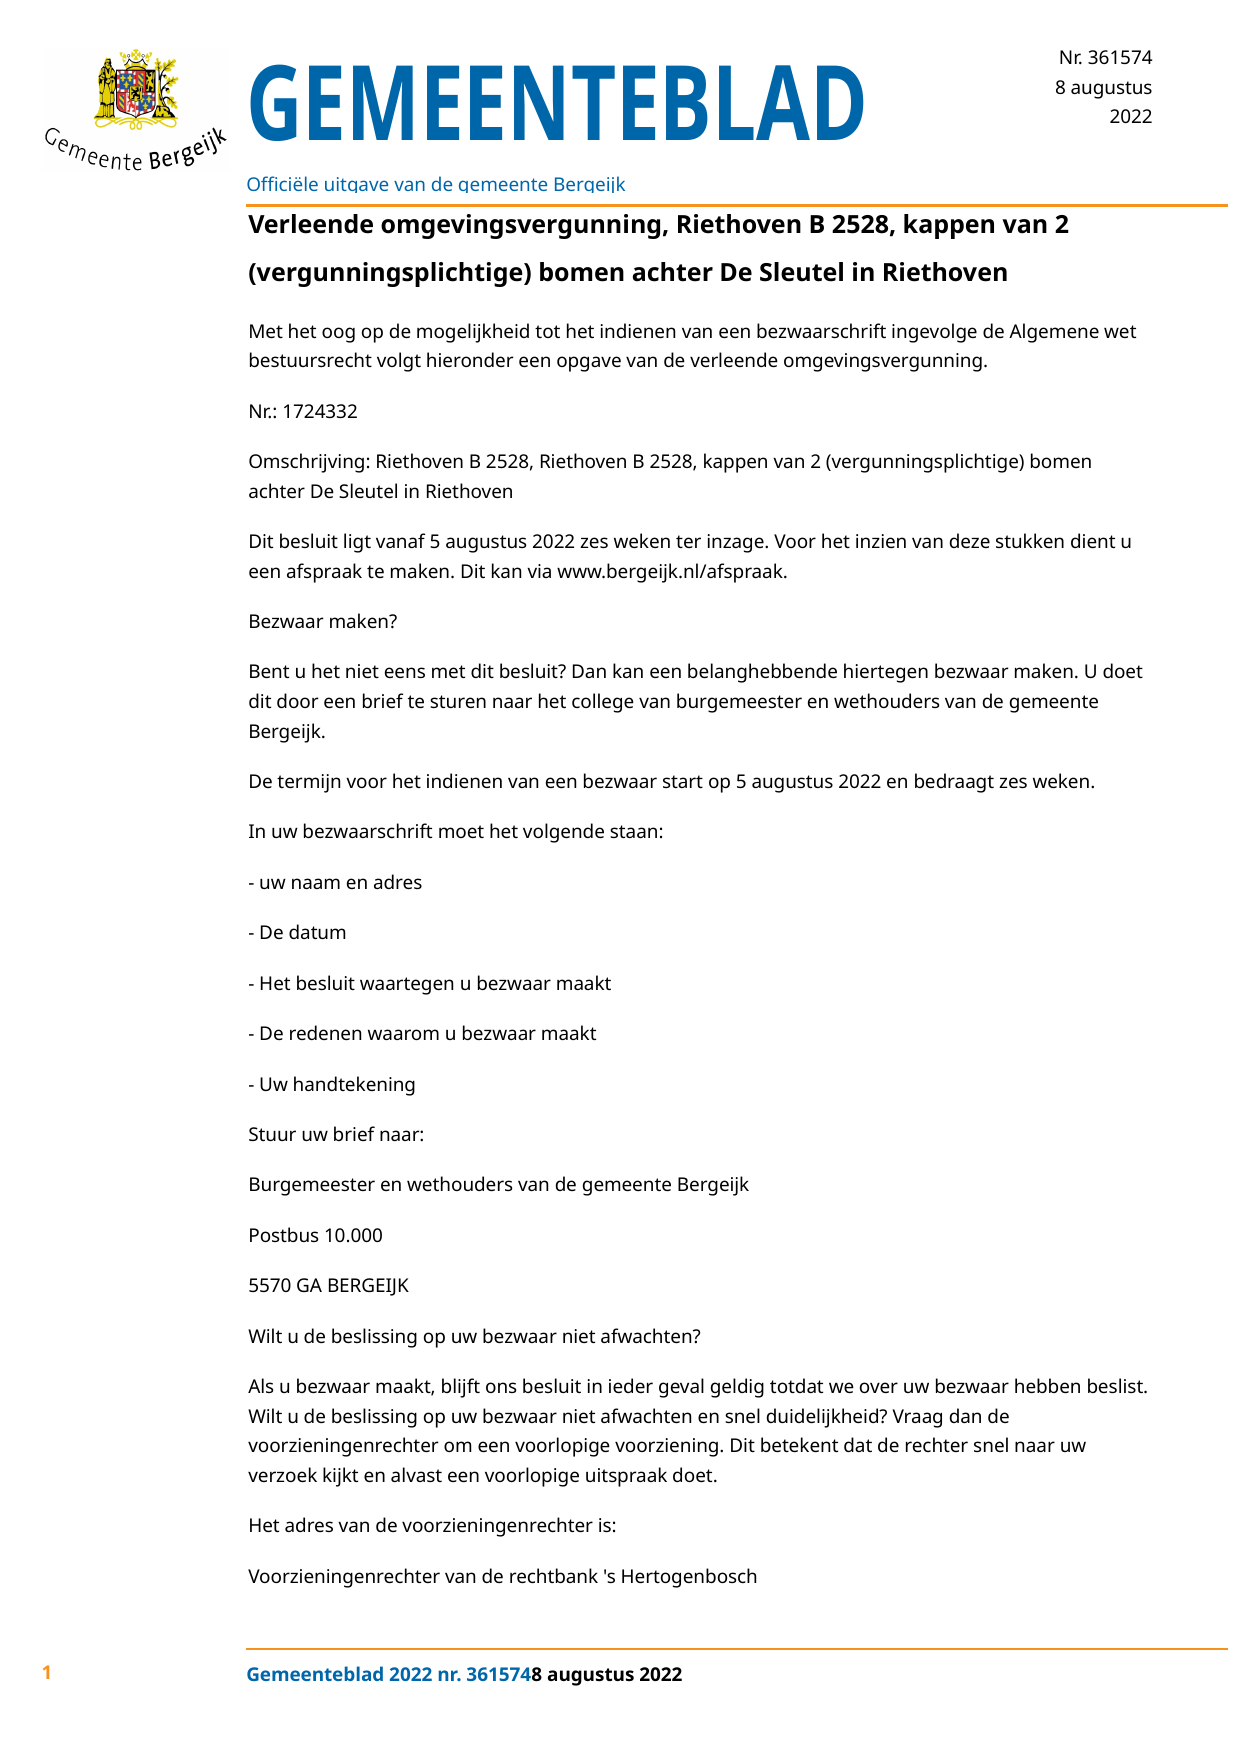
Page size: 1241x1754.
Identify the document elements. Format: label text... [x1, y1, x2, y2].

text Bent u het niet eens met dit besluit? Dan kan een belanghebbende hiertegen bezwaar maken. U doet dit door een brief te sturen naar het college van burgemeester en wethouders van de gemeente Bergeijk. [248, 659, 1152, 744]
text Verleende omgevingsvergunning, Riethoven B 2528, kappen van 2 (vergunningsplichtige) bomen achter De Sleutel in Riethoven [248, 207, 1152, 288]
picture [41, 47, 231, 172]
text Als u bezwaar maakt, blijft ons besluit in ieder geval geldig totdat we over uw bezwaar hebben beslist. Wilt u de beslissing op uw bezwaar niet afwachten en snel duidelijkheid? Vraag dan de voorzieningenrechter om een voorlopige voorziening. Dit betekent dat de rechter snel naar uw verzoek kijkt en alvast een voorlopige uitspraak doet. [248, 1373, 1152, 1488]
text De termijn voor het indienen van een bezwaar start op 5 augustus 2022 en bedraagt zes weken. [248, 768, 1152, 794]
text Omschrijving: Riethoven B 2528, Riethoven B 2528, kappen van 2 (vergunningsplichtige) bomen achter De Sleutel in Riethoven [248, 448, 1152, 504]
text - uw naam en adres [248, 869, 1152, 895]
text Het adres van de voorzieningenrechter is: [248, 1512, 1152, 1538]
text Burgemeester en wethouders van de gemeente Bergeijk [248, 1172, 1152, 1197]
text Bezwaar maken? [248, 608, 1152, 634]
text - De datum [248, 919, 1152, 945]
text In uw bezwaarschrift moet het volgende staan: [248, 819, 1152, 844]
text Wilt u de beslissing op uw bezwaar niet afwachten? [248, 1323, 1152, 1349]
text Nr.: 1724332 [248, 398, 1152, 424]
text - Uw handtekening [248, 1071, 1152, 1097]
text Met het oog op de mogelijkheid tot het indienen van een bezwaarschrift ingevolge de Algemene wet bestuursrecht volgt hieronder een opgave van de verleende omgevingsvergunning. [248, 318, 1152, 373]
text Dit besluit ligt vanaf 5 augustus 2022 zes weken ter inzage. Voor het inzien van deze stukken dient u een afspraak te maken. Dit kan via www.bergeijk.nl/afspraak. [248, 528, 1152, 584]
text Postbus 10.000 [248, 1222, 1152, 1248]
text - Het besluit waartegen u bezwaar maakt [248, 970, 1152, 996]
text Voorzieningenrechter van de rechtbank 's Hertogenbosch [248, 1563, 1152, 1589]
text 5570 GA BERGEIJK [248, 1272, 1152, 1298]
text - De redenen waarom u bezwaar maakt [248, 1020, 1152, 1046]
text Stuur uw brief naar: [248, 1121, 1152, 1147]
